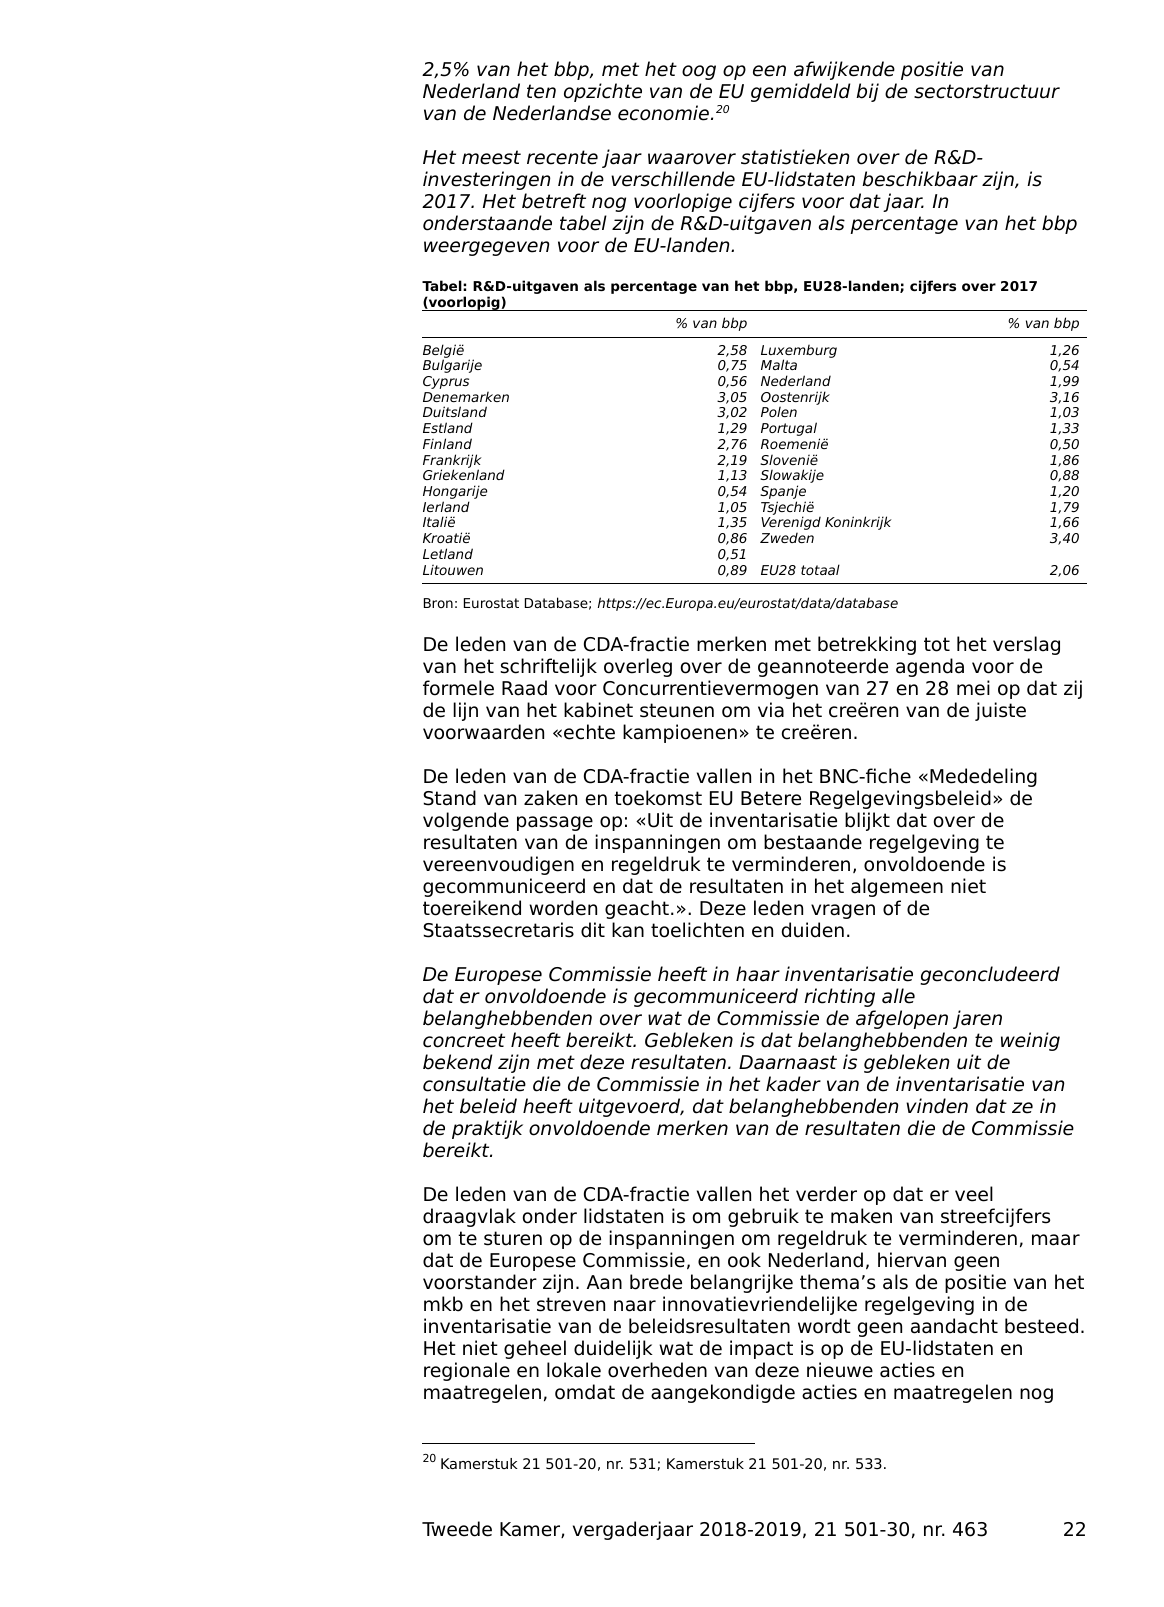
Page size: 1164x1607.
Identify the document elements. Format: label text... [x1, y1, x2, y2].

text De leden van de CDA-fractie vallen het verder op dat er veel draagvlak onder lidstaten is om gebruik te maken van streefcijfers om te sturen op de inspanningen om regeldruk te verminderen, maar dat de Europese Commissie, en ook Nederland, hiervan geen voorstander zijn. Aan brede belangrijke thema’s als de positie van het mkb en het streven naar innovatievriendelijke regelgeving in de inventarisatie van de beleidsresultaten wordt geen aandacht besteed. Het niet geheel duidelijk wat de impact is op de EU-lidstaten en regionale en lokale overheden van deze nieuwe acties en maatregelen, omdat de aangekondigde acties en maatregelen nog [422, 1184, 1087, 1403]
text De Europese Commissie heeft in haar inventarisatie geconcludeerd dat er onvoldoende is gecommuniceerd richting alle belanghebbenden over wat de Commissie de afgelopen jaren concreet heeft bereikt. Gebleken is dat belanghebbenden te weinig bekend zijn met deze resultaten. Daarnaast is gebleken uit de consultatie die de Commissie in het kader van de inventarisatie van het beleid heeft uitgevoerd, dat belanghebbenden vinden dat ze in de praktijk onvoldoende merken van de resultaten die de Commissie bereikt. [422, 964, 1087, 1162]
table_cell 0,54 [636, 484, 754, 499]
table_cell 3,05 [636, 390, 754, 405]
table_cell 1,03 [969, 405, 1087, 421]
table_cell 1,86 [969, 453, 1087, 468]
table_cell 1,26 [969, 338, 1087, 358]
table_cell Luxemburg [754, 338, 968, 358]
table_cell Denemarken [422, 390, 636, 405]
table_cell 0,50 [969, 437, 1087, 452]
table_cell 2,06 [969, 563, 1087, 583]
table_cell 1,13 [636, 468, 754, 484]
table_cell 2,19 [636, 453, 754, 468]
table_cell Tsjechië [754, 500, 968, 515]
table_cell EU28 totaal [754, 563, 968, 583]
table_cell 0,54 [969, 358, 1087, 374]
table_cell 3,02 [636, 405, 754, 421]
text Het meest recente jaar waarover statistieken over de R&D-investeringen in de verschillende EU-lidstaten beschikbaar zijn, is 2017. Het betreft nog voorlopige cijfers voor dat jaar. In onderstaande tabel zijn de R&D-uitgaven als percentage van het bbp weergegeven voor de EU-landen. [422, 147, 1087, 257]
table_cell 0,51 [636, 547, 754, 562]
table_cell Cyprus [422, 374, 636, 389]
table_header Tabel: R&D-uitgaven als percentage van het bbp, EU28-landen; cijfers over 2017 (voorlopig) [422, 279, 1087, 310]
table_cell Kroatië [422, 531, 636, 547]
table_cell Slovenië [754, 453, 968, 468]
table_cell Bron: Eurostat Database; https://ec.Europa.eu/eurostat/data/database [422, 584, 1087, 611]
table_cell Griekenland [422, 468, 636, 484]
table_cell Estland [422, 421, 636, 437]
table_cell Malta [754, 358, 968, 374]
table_cell Bulgarije [422, 358, 636, 374]
table_cell 1,79 [969, 500, 1087, 515]
table_cell % van bbp [636, 311, 754, 337]
table_cell [754, 311, 968, 337]
table_cell Polen [754, 405, 968, 421]
table_cell Portugal [754, 421, 968, 437]
table_cell Nederland [754, 374, 968, 389]
table_cell [969, 547, 1087, 562]
table_cell Spanje [754, 484, 968, 499]
table_cell [754, 547, 968, 562]
table_cell 0,89 [636, 563, 754, 583]
table_cell 0,75 [636, 358, 754, 374]
table_cell 3,40 [969, 531, 1087, 547]
table_cell 2,76 [636, 437, 754, 452]
table_cell Verenigd Koninkrijk [754, 515, 968, 531]
table_cell Frankrijk [422, 453, 636, 468]
table_cell Oostenrijk [754, 390, 968, 405]
table_cell Letland [422, 547, 636, 562]
table_cell 0,56 [636, 374, 754, 389]
text 2,5% van het bbp, met het oog op een afwijkende positie van Nederland ten opzichte van de EU gemiddeld bij de sectorstructuur van de Nederlandse economie. [422, 59, 1087, 125]
table_cell Roemenië [754, 437, 968, 452]
table_cell Ierland [422, 500, 636, 515]
table_cell 1,29 [636, 421, 754, 437]
table_cell 2,58 [636, 338, 754, 358]
table_cell 0,86 [636, 531, 754, 547]
table_cell Slowakije [754, 468, 968, 484]
table_cell 1,20 [969, 484, 1087, 499]
text De leden van de CDA-fractie merken met betrekking tot het verslag van het schriftelijk overleg over de geannoteerde agenda voor de formele Raad voor Concurrentievermogen van 27 en 28 mei op dat zij de lijn van het kabinet steunen om via het creëren van de juiste voorwaarden «echte kampioenen» te creëren. [422, 634, 1087, 743]
table_cell % van bbp [969, 311, 1087, 337]
table_cell 1,66 [969, 515, 1087, 531]
table_cell Duitsland [422, 405, 636, 421]
table_cell [422, 311, 636, 337]
text De leden van de CDA-fractie vallen in het BNC-fiche «Mededeling Stand van zaken en toekomst EU Betere Regelgevingsbeleid» de volgende passage op: «Uit de inventarisatie blijkt dat over de resultaten van de inspanningen om bestaande regelgeving te vereenvoudigen en regeldruk te verminderen, onvoldoende is gecommuniceerd en dat de resultaten in het algemeen niet toereikend worden geacht.». Deze leden vragen of de Staatssecretaris dit kan toelichten en duiden. [422, 766, 1087, 942]
text Kamerstuk 21 501-20, nr. 531; Kamerstuk 21 501-20, nr. 533. [422, 1452, 1087, 1474]
table_cell Hongarije [422, 484, 636, 499]
table_cell Italië [422, 515, 636, 531]
table_cell 0,88 [969, 468, 1087, 484]
table_cell 1,99 [969, 374, 1087, 389]
table_cell 3,16 [969, 390, 1087, 405]
table_cell België [422, 338, 636, 358]
table_cell Zweden [754, 531, 968, 547]
table_cell 1,35 [636, 515, 754, 531]
table_cell Finland [422, 437, 636, 452]
table_cell Litouwen [422, 563, 636, 583]
table_cell 1,05 [636, 500, 754, 515]
table_cell 1,33 [969, 421, 1087, 437]
